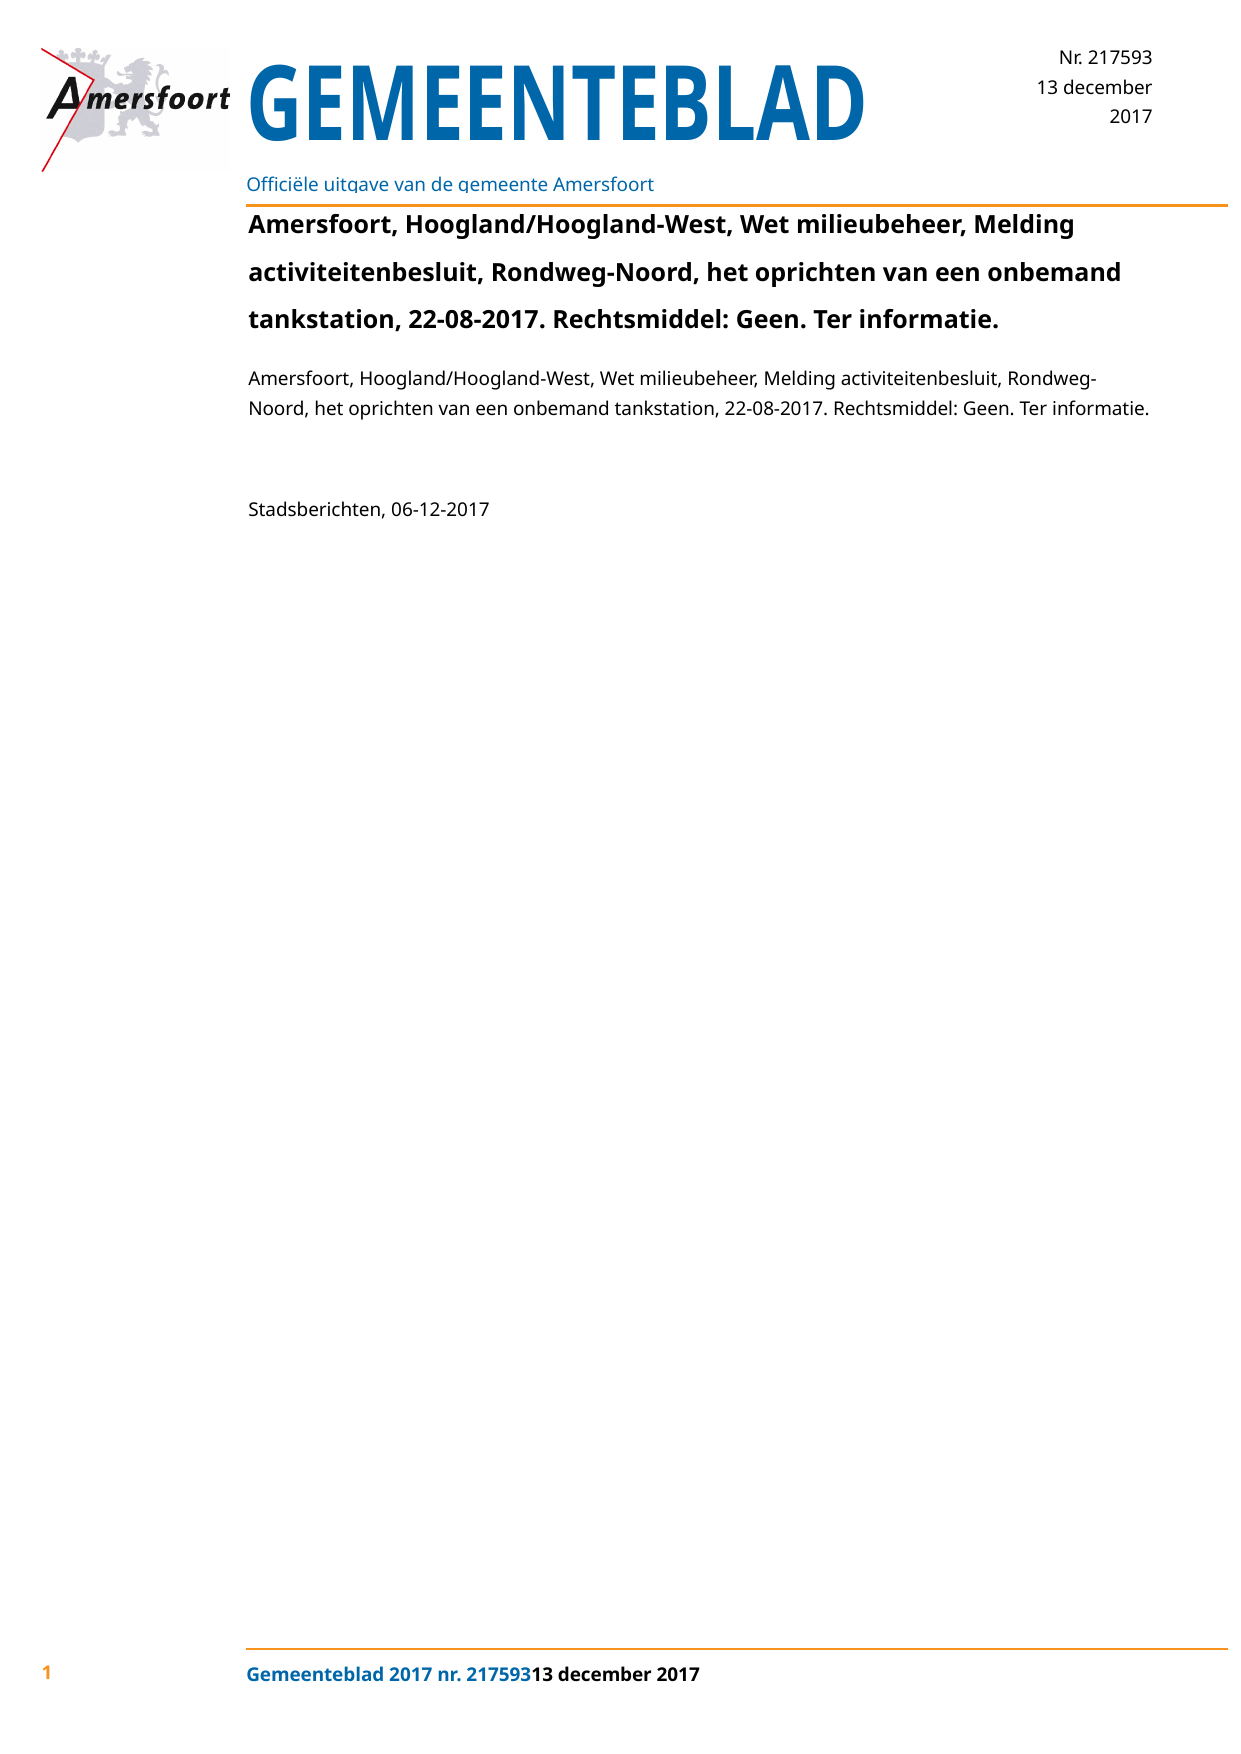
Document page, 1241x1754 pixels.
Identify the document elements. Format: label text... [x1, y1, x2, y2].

text Stadsberichten, 06-12-2017 [248, 496, 1152, 522]
picture [41, 47, 231, 172]
text Amersfoort, Hoogland/Hoogland-West, Wet milieubeheer, Melding activiteitenbesluit, Rondweg-Noord, het oprichten van een onbemand tankstation, 22-08-2017. Rechtsmiddel: Geen. Ter informatie. [248, 207, 1152, 336]
text Amersfoort, Hoogland/Hoogland-West, Wet milieubeheer, Melding activiteitenbesluit, Rondweg-Noord, het oprichten van een onbemand tankstation, 22-08-2017. Rechtsmiddel: Geen. Ter informatie. [248, 366, 1152, 421]
